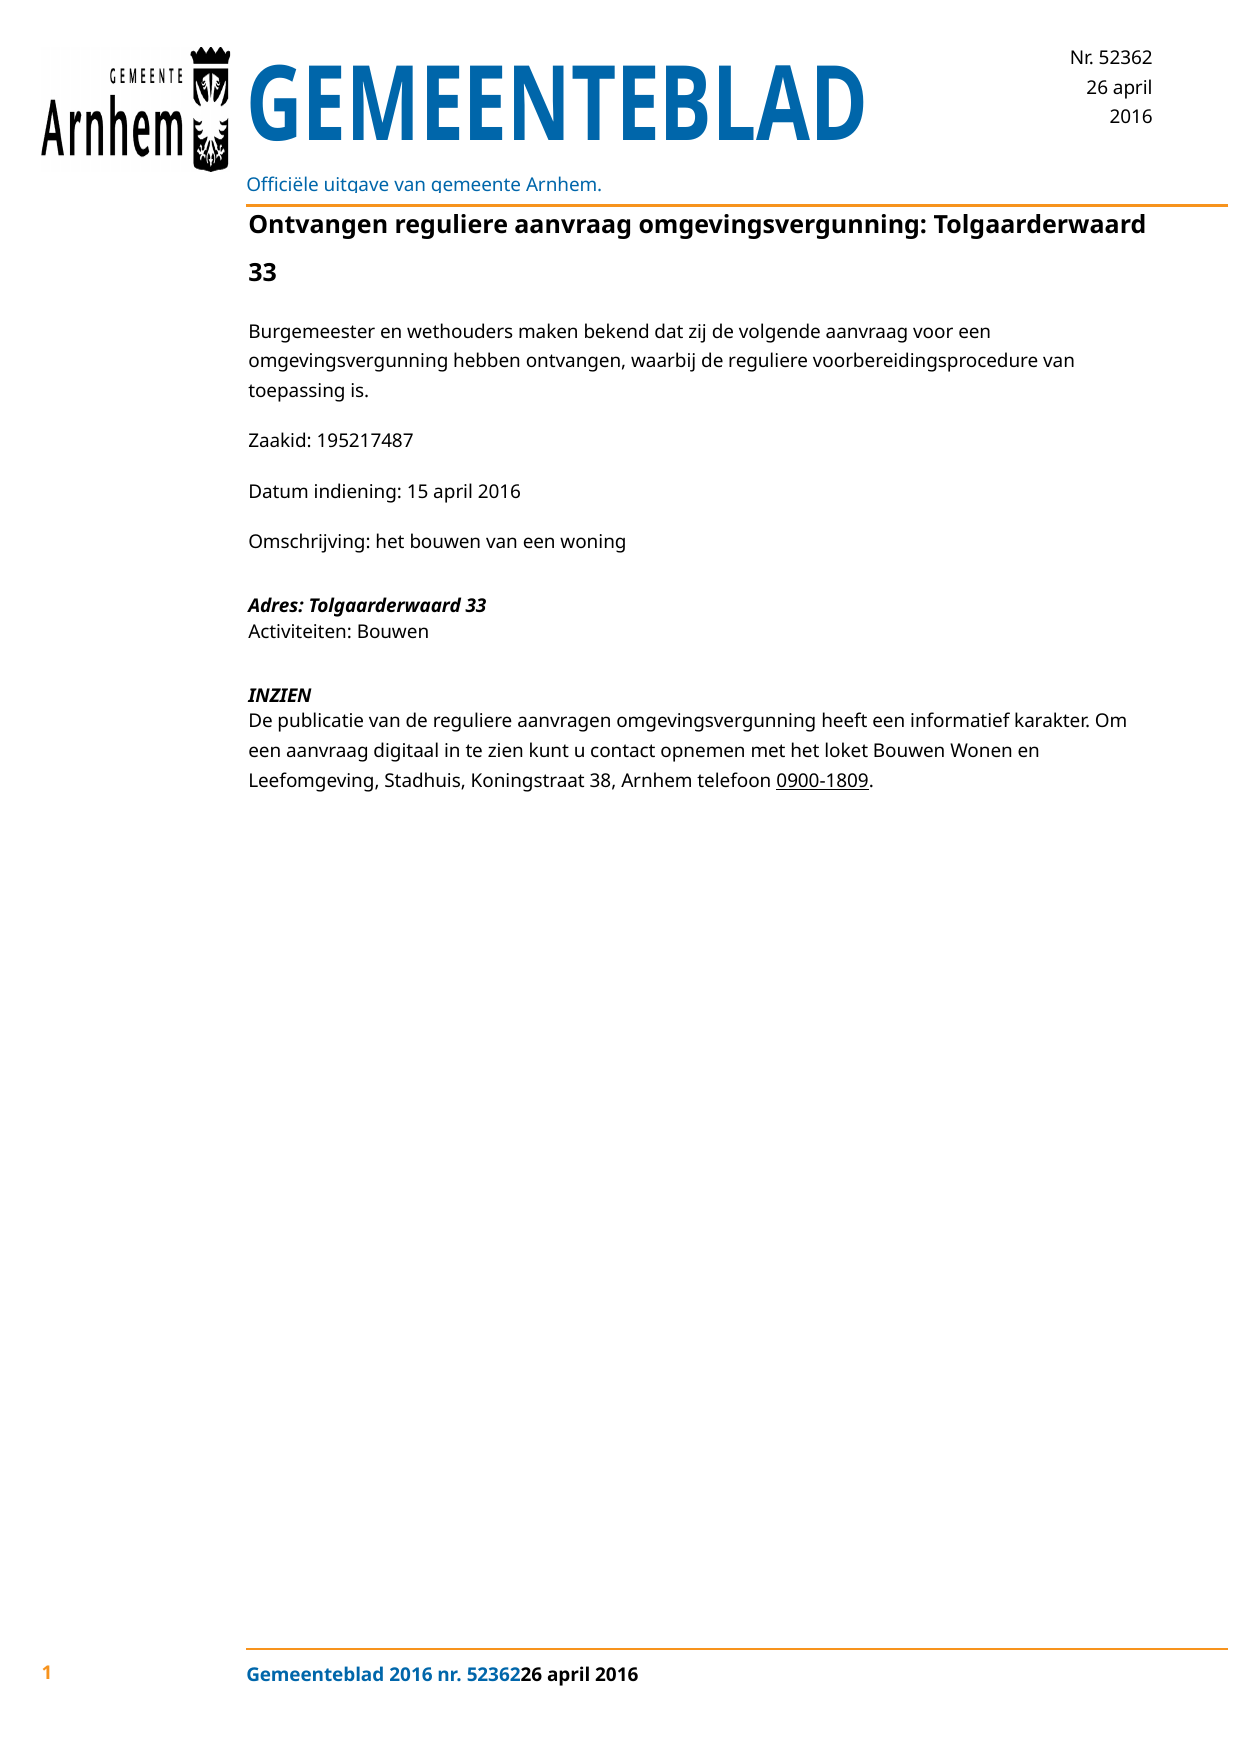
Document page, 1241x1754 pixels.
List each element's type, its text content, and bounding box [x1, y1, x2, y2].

text Datum indiening: 15 april 2016 [248, 478, 1152, 504]
text Adres: Tolgaarderwaard 33 [248, 592, 1152, 618]
text Activiteiten: Bouwen [248, 618, 1152, 644]
text Zaakid: 195217487 [248, 427, 1152, 453]
text INZIEN [248, 682, 1152, 708]
text De publicatie van de reguliere aanvragen omgevingsvergunning heeft een informatief karakter. Om een aanvraag digitaal in te zien kunt u contact opnemen met het loket Bouwen Wonen en Leefomgeving, Stadhuis, Koningstraat 38, Arnhem telefoon 0900-1809. [248, 708, 1152, 793]
picture [41, 47, 231, 172]
text Ontvangen reguliere aanvraag omgevingsvergunning: Tolgaarderwaard 33 [248, 207, 1152, 288]
text Omschrijving: het bouwen van een woning [248, 528, 1152, 554]
text Burgemeester en wethouders maken bekend dat zij de volgende aanvraag voor een omgevingsvergunning hebben ontvangen, waarbij de reguliere voorbereidingsprocedure van toepassing is. [248, 318, 1152, 403]
